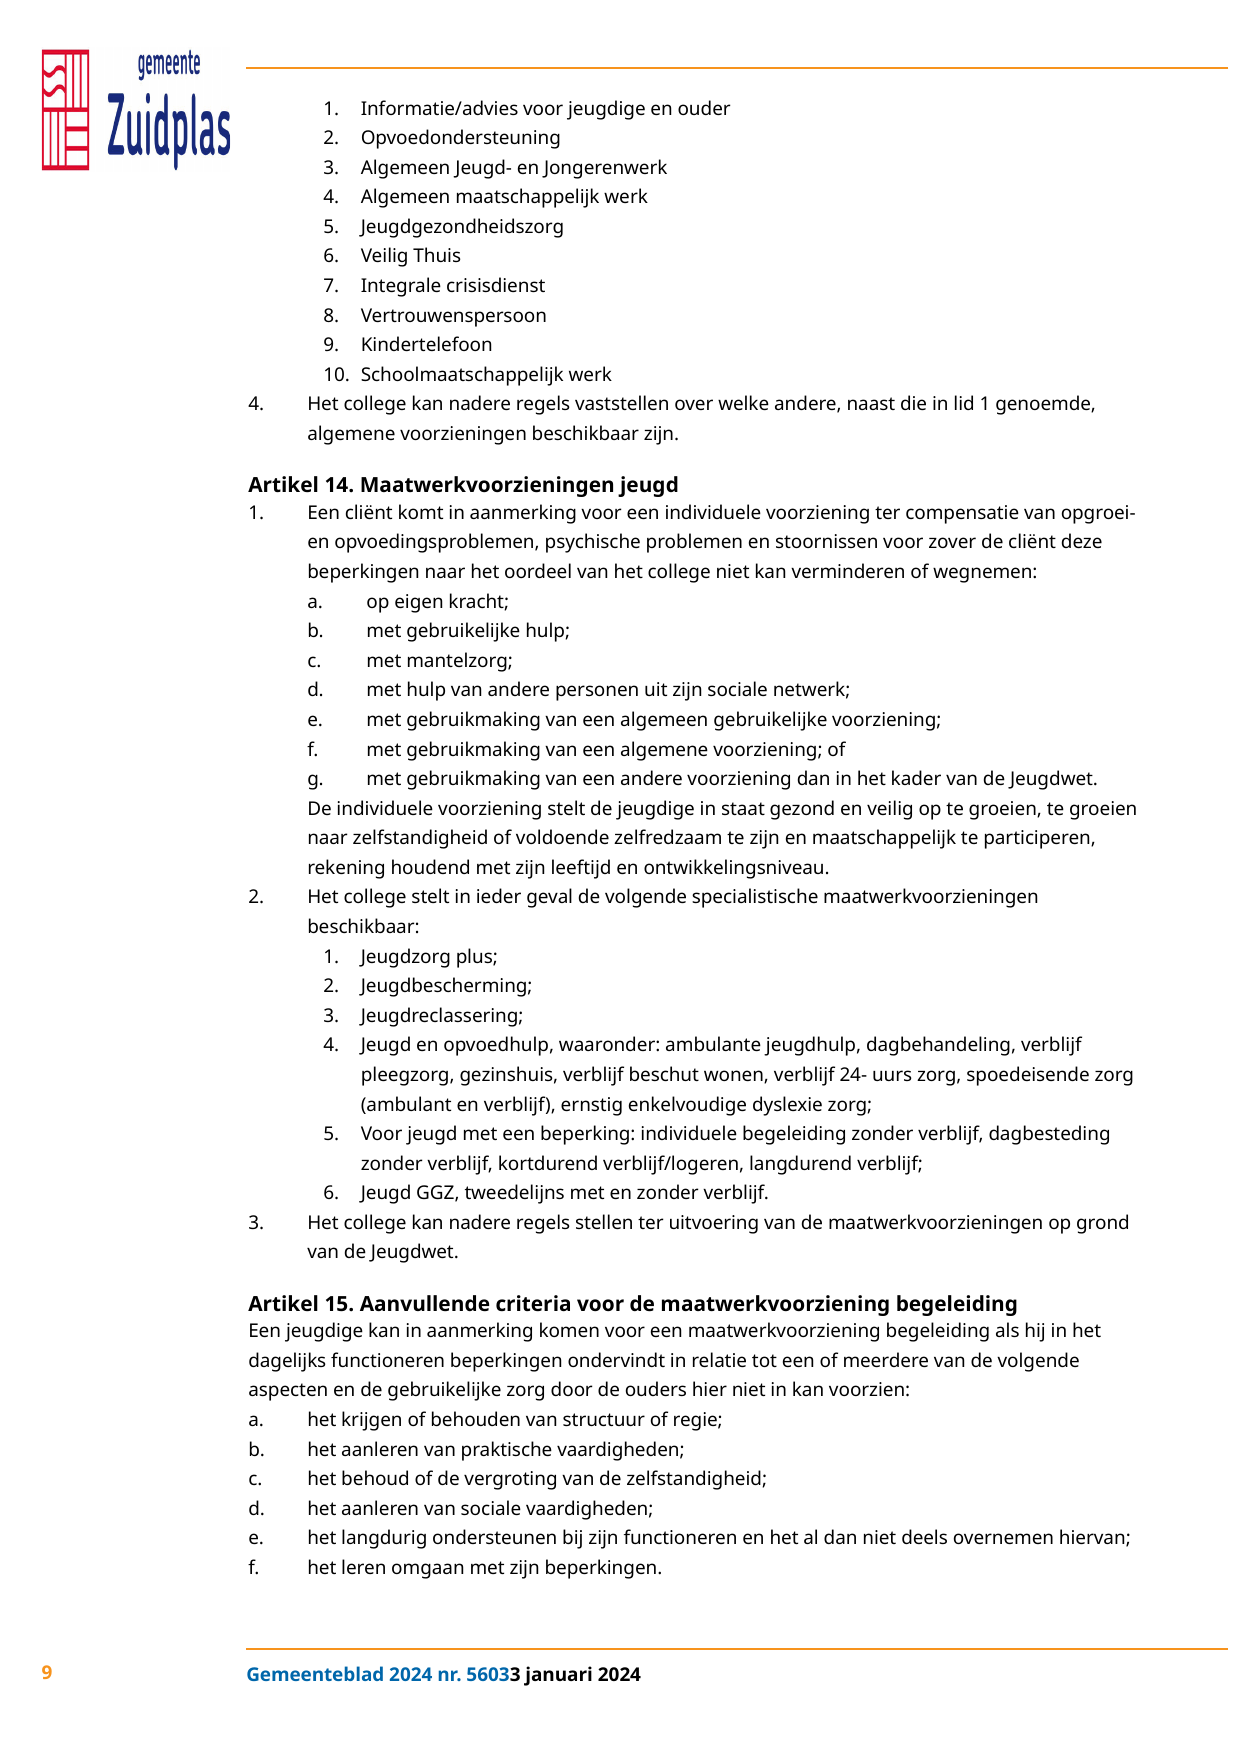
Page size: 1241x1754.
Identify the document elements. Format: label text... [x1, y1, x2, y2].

list met gebruikelijke hulp; [307, 617, 1152, 643]
list Opvoedondersteuning [323, 124, 1152, 150]
list het aanleren van sociale vaardigheden; [248, 1495, 1152, 1521]
list Vertrouwenspersoon [323, 302, 1152, 328]
list Het college kan nadere regels vaststellen over welke andere, naast die in lid 1 genoemde, algemene voorzieningen beschikbaar zijn. [248, 391, 1152, 446]
list De individuele voorziening stelt de jeugdige in staat gezond en veilig op te groeien, te groeien naar zelfstandigheid of voldoende zelfredzaam te zijn en maatschappelijk te participeren, rekening houdend met zijn leeftijd en ontwikkelingsniveau. [248, 795, 1152, 880]
list op eigen kracht; [307, 588, 1152, 613]
list Een cliënt komt in aanmerking voor een individuele voorziening ter compensatie van opgroei- en opvoedingsproblemen, psychische problemen en stoornissen voor zover de cliënt deze beperkingen naar het oordeel van het college niet kan verminderen of wegnemen: [248, 499, 1152, 584]
list met mantelzorg; [307, 647, 1152, 673]
list Jeugd GGZ, tweedelijns met en zonder verblijf. [323, 1179, 1152, 1205]
list Jeugdbescherming; [323, 972, 1152, 998]
list Algemeen maatschappelijk werk [323, 183, 1152, 209]
list Integrale crisisdienst [323, 272, 1152, 298]
list met gebruikmaking van een andere voorziening dan in het kader van de Jeugdwet. [307, 765, 1152, 791]
text Een jeugdige kan in aanmerking komen voor een maatwerkvoorziening begeleiding als hij in het dagelijks functioneren beperkingen ondervindt in relatie tot een of meerdere van de volgende aspecten en de gebruikelijke zorg door de ouders hier niet in kan voorzien: [248, 1317, 1152, 1402]
list Jeugd en opvoedhulp, waaronder: ambulante jeugdhulp, dagbehandeling, verblijf pleegzorg, gezinshuis, verblijf beschut wonen, verblijf 24- uurs zorg, spoedeisende zorg (ambulant en verblijf), ernstig enkelvoudige dyslexie zorg; [323, 1032, 1152, 1116]
list Algemeen Jeugd- en Jongerenwerk [323, 154, 1152, 180]
list het leren omgaan met zijn beperkingen. [248, 1554, 1152, 1580]
list Kindertelefoon [323, 331, 1152, 357]
list het langdurig ondersteunen bij zijn functioneren en het al dan niet deels overnemen hiervan; [248, 1524, 1152, 1550]
list Het college stelt in ieder geval de volgende specialistische maatwerkvoorzieningen beschikbaar: [248, 884, 1152, 939]
list het krijgen of behouden van structuur of regie; [248, 1406, 1152, 1432]
text Artikel 14. Maatwerkvoorzieningen jeugd [248, 471, 1152, 499]
list Schoolmaatschappelijk werk [323, 361, 1152, 387]
list Jeugdreclassering; [323, 1002, 1152, 1028]
list met hulp van andere personen uit zijn sociale netwerk; [307, 677, 1152, 702]
list Het college kan nadere regels stellen ter uitvoering van de maatwerkvoorzieningen op grond van de Jeugdwet. [248, 1209, 1152, 1264]
picture [41, 47, 231, 172]
list met gebruikmaking van een algemene voorziening; of [307, 736, 1152, 761]
list het behoud of de vergroting van de zelfstandigheid; [248, 1465, 1152, 1491]
list Informatie/advies voor jeugdige en ouder [323, 95, 1152, 121]
text Artikel 15. Aanvullende criteria voor de maatwerkvoorziening begeleiding [248, 1289, 1152, 1317]
list met gebruikmaking van een algemeen gebruikelijke voorziening; [307, 706, 1152, 732]
list Veilig Thuis [323, 243, 1152, 268]
list Jeugdgezondheidszorg [323, 213, 1152, 239]
list Jeugdzorg plus; [323, 943, 1152, 968]
list het aanleren van praktische vaardigheden; [248, 1436, 1152, 1462]
list Voor jeugd met een beperking: individuele begeleiding zonder verblijf, dagbesteding zonder verblijf, kortdurend verblijf/logeren, langdurend verblijf; [323, 1120, 1152, 1176]
